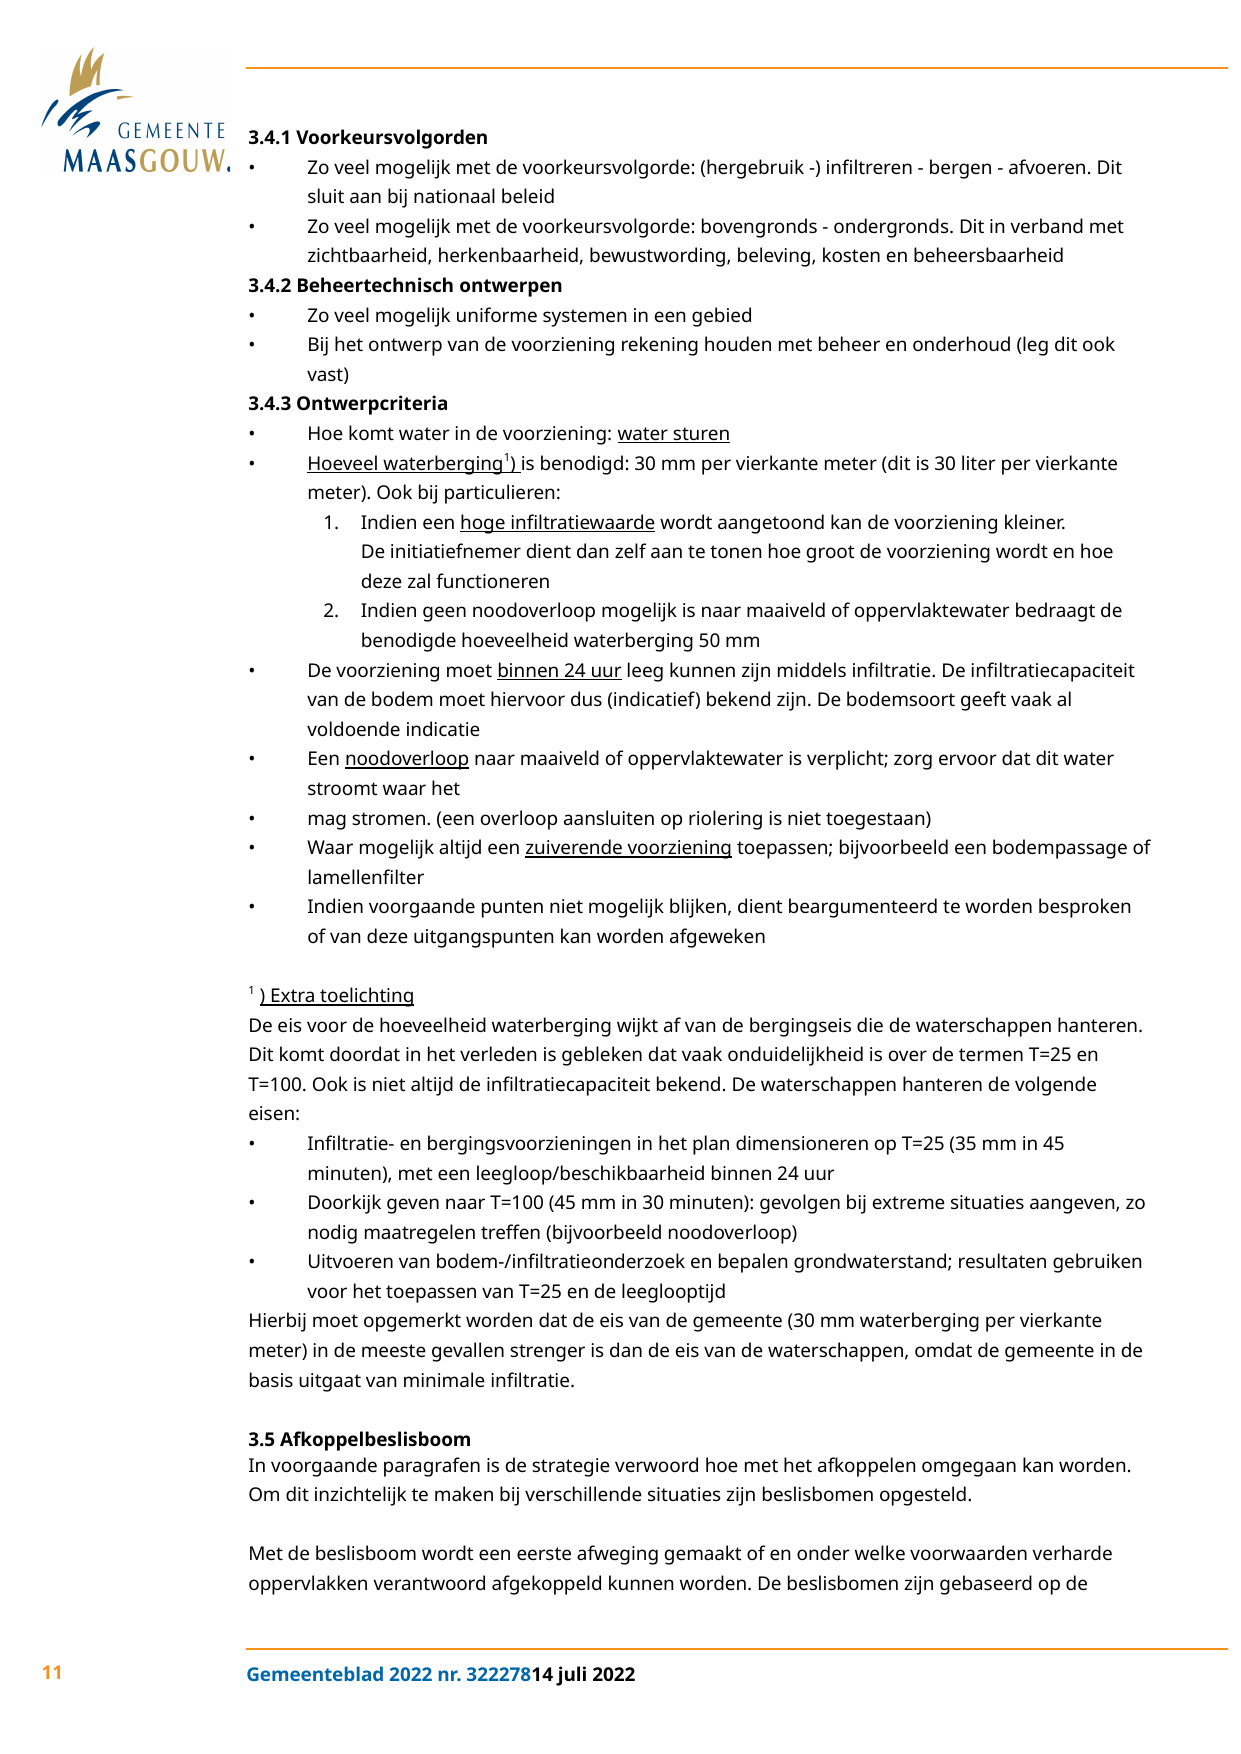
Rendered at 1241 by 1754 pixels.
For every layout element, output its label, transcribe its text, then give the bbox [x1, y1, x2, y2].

list Zo veel mogelijk met de voorkeursvolgorde: bovengronds - ondergronds. Dit in verband met zichtbaarheid, herkenbaarheid, bewustwording, beleving, kosten en beheersbaarheid [248, 213, 1152, 268]
list Zo veel mogelijk uniforme systemen in een gebied [248, 302, 1152, 328]
list De initiatiefnemer dient dan zelf aan te tonen hoe groot de voorziening wordt en hoe deze zal functioneren [323, 538, 1152, 594]
list Een noodoverloop naar maaiveld of oppervlaktewater is verplicht; zorg ervoor dat dit water stroomt waar het [248, 746, 1152, 801]
list mag stromen. (een overloop aansluiten op riolering is niet toegestaan) [248, 805, 1152, 831]
text 3.4.3 Ontwerpcriteria [248, 391, 1152, 416]
text Met de beslisboom wordt een eerste afweging gemaakt of en onder welke voorwaarden verharde oppervlakken verantwoord afgekoppeld kunnen worden. De beslisbomen zijn gebaseerd op de [248, 1541, 1152, 1596]
list Bij het ontwerp van de voorziening rekening houden met beheer en onderhoud (leg dit ook vast) [248, 331, 1152, 387]
list Waar mogelijk altijd een zuiverende voorziening toepassen; bijvoorbeeld een bodempassage of lamellenfilter [248, 834, 1152, 890]
list Uitvoeren van bodem-/infiltratieonderzoek en bepalen grondwaterstand; resultaten gebruiken voor het toepassen van T=25 en de leeglooptijd [248, 1248, 1152, 1304]
list Indien een hoge infiltratiewaarde wordt aangetoond kan de voorziening kleiner. [323, 509, 1152, 535]
text Hierbij moet opgemerkt worden dat de eis van de gemeente (30 mm waterberging per vierkante meter) in de meeste gevallen strenger is dan de eis van de waterschappen, omdat de gemeente in de basis uitgaat van minimale infiltratie. [248, 1308, 1152, 1393]
list Zo veel mogelijk met de voorkeursvolgorde: (hergebruik -) infiltreren - bergen - afvoeren. Dit sluit aan bij nationaal beleid [248, 154, 1152, 209]
picture [41, 47, 231, 172]
list Infiltratie- en bergingsvoorzieningen in het plan dimensioneren op T=25 (35 mm in 45 minuten), met een leegloop/beschikbaarheid binnen 24 uur [248, 1130, 1152, 1186]
text 3.5 Afkoppelbeslisboom [248, 1426, 1152, 1452]
text De eis voor de hoeveelheid waterberging wijkt af van de bergingseis die de waterschappen hanteren. Dit komt doordat in het verleden is gebleken dat vaak onduidelijkheid is over de termen T=25 en T=100. Ook is niet altijd de infiltratiecapaciteit bekend. De waterschappen hanteren de volgende eisen: [248, 1012, 1152, 1126]
text 3.4.2 Beheertechnisch ontwerpen [248, 272, 1152, 298]
list Hoe komt water in de voorziening: water sturen [248, 420, 1152, 446]
list De voorziening moet binnen 24 uur leeg kunnen zijn middels infiltratie. De infiltratiecapaciteit van de bodem moet hiervoor dus (indicatief) bekend zijn. De bodemsoort geeft vaak al voldoende indicatie [248, 657, 1152, 742]
list Indien voorgaande punten niet mogelijk blijken, dient beargumenteerd te worden besproken of van deze uitgangspunten kan worden afgeweken [248, 893, 1152, 949]
list Hoeveel waterberging1) is benodigd: 30 mm per vierkante meter (dit is 30 liter per vierkante meter). Ook bij particulieren: [248, 450, 1152, 505]
list Doorkijk geven naar T=100 (45 mm in 30 minuten): gevolgen bij extreme situaties aangeven, zo nodig maatregelen treffen (bijvoorbeeld noodoverloop) [248, 1189, 1152, 1245]
text 3.4.1 Voorkeursvolgorden [248, 124, 1152, 150]
list Indien geen noodoverloop mogelijk is naar maaiveld of oppervlaktewater bedraagt de benodigde hoeveelheid waterberging 50 mm [323, 598, 1152, 653]
text In voorgaande paragrafen is de strategie verwoord hoe met het afkoppelen omgegaan kan worden. Om dit inzichtelijk te maken bij verschillende situaties zijn beslisbomen opgesteld. [248, 1452, 1152, 1507]
text 1 ) Extra toelichting [248, 982, 1152, 1008]
